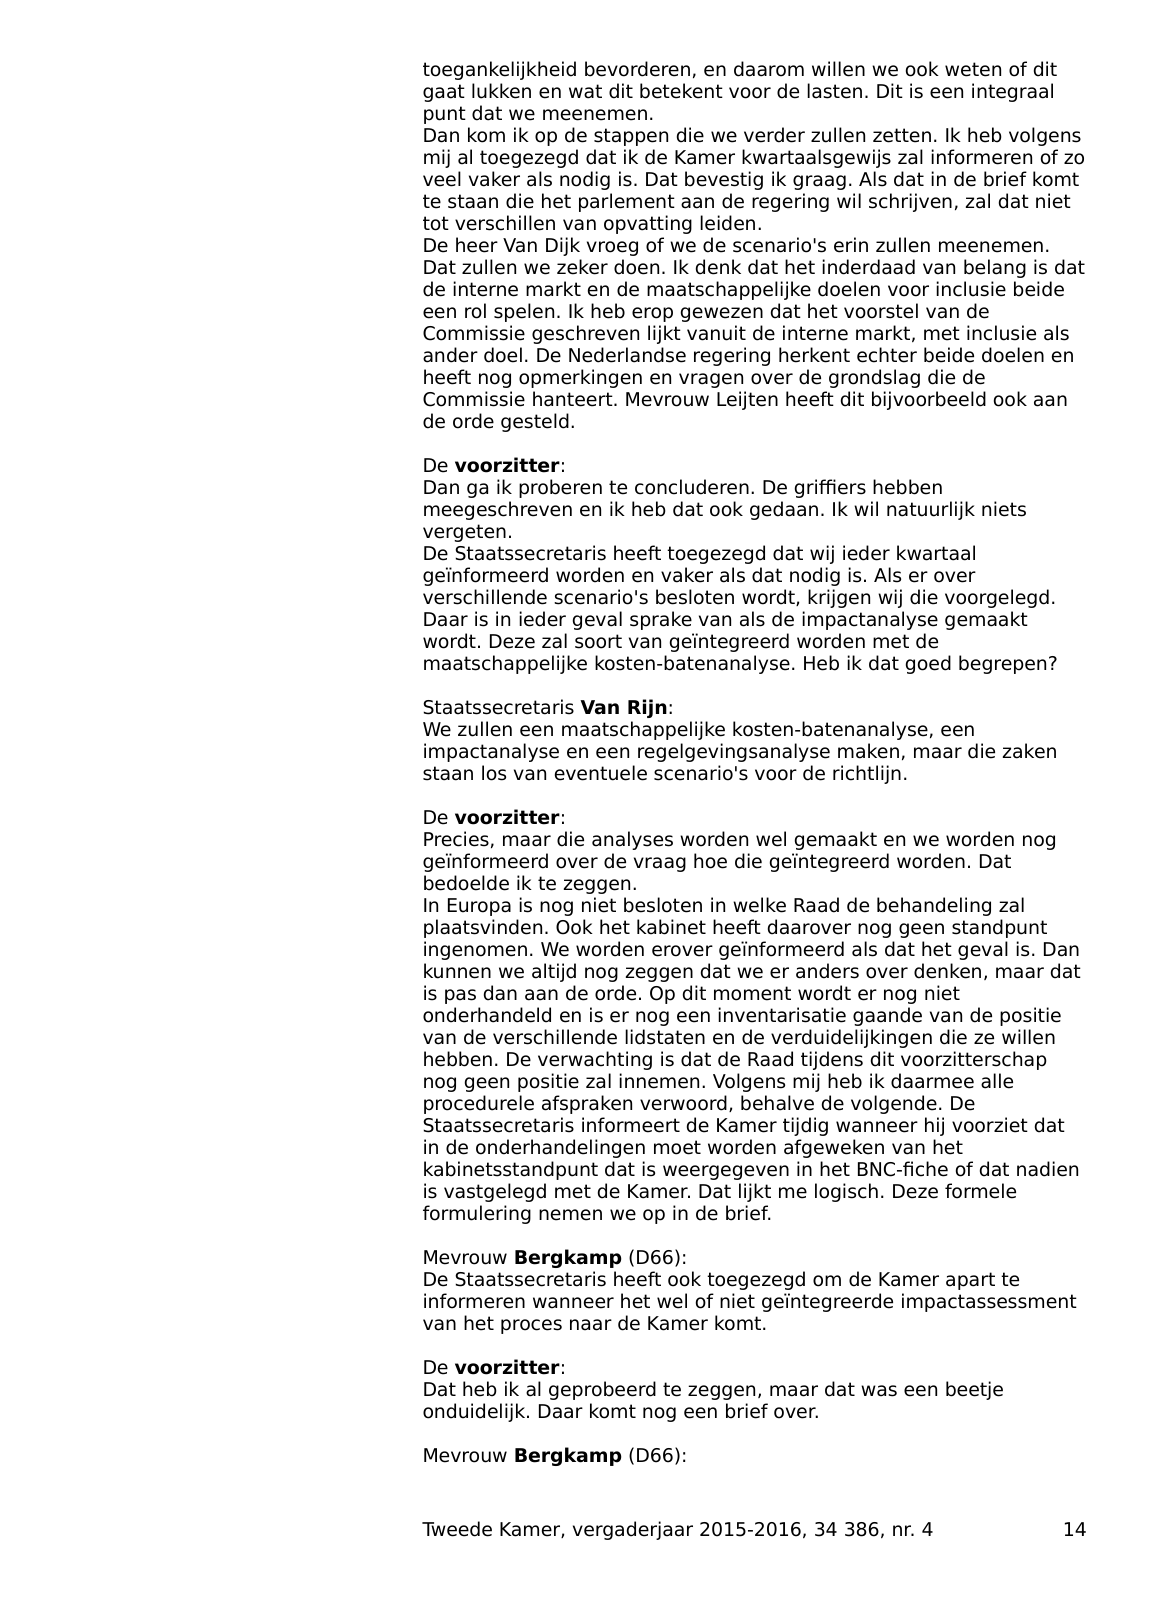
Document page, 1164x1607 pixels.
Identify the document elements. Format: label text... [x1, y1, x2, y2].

text De heer Van Dijk vroeg of we de scenario's erin zullen meenemen. Dat zullen we zeker doen. Ik denk dat het inderdaad van belang is dat de interne markt en de maatschappelijke doelen voor inclusie beide een rol spelen. Ik heb erop gewezen dat het voorstel van de Commissie geschreven lijkt vanuit de interne markt, met inclusie als ander doel. De Nederlandse regering herkent echter beide doelen en heeft nog opmerkingen en vragen over de grondslag die de Commissie hanteert. Mevrouw Leijten heeft dit bijvoorbeeld ook aan de orde gesteld. [422, 235, 1087, 433]
text De voorzitter: [422, 455, 1087, 477]
text De Staatssecretaris heeft ook toegezegd om de Kamer apart te informeren wanneer het wel of niet geïntegreerde impactassessment van het proces naar de Kamer komt. [422, 1269, 1087, 1335]
text toegankelijkheid bevorderen, en daarom willen we ook weten of dit gaat lukken en wat dit betekent voor de lasten. Dit is een integraal punt dat we meenemen. [422, 59, 1087, 125]
text We zullen een maatschappelijke kosten-batenanalyse, een impactanalyse en een regelgevingsanalyse maken, maar die zaken staan los van eventuele scenario's voor de richtlijn. [422, 719, 1087, 785]
text De voorzitter: [422, 807, 1087, 829]
text Staatssecretaris Van Rijn: [422, 697, 1087, 719]
text Precies, maar die analyses worden wel gemaakt en we worden nog geïnformeerd over de vraag hoe die geïntegreerd worden. Dat bedoelde ik te zeggen. [422, 829, 1087, 895]
text Dan kom ik op de stappen die we verder zullen zetten. Ik heb volgens mij al toegezegd dat ik de Kamer kwartaalsgewijs zal informeren of zo veel vaker als nodig is. Dat bevestig ik graag. Als dat in de brief komt te staan die het parlement aan de regering wil schrijven, zal dat niet tot verschillen van opvatting leiden. [422, 125, 1087, 235]
text In Europa is nog niet besloten in welke Raad de behandeling zal plaatsvinden. Ook het kabinet heeft daarover nog geen standpunt ingenomen. We worden erover geïnformeerd als dat het geval is. Dan kunnen we altijd nog zeggen dat we er anders over denken, maar dat is pas dan aan de orde. Op dit moment wordt er nog niet onderhandeld en is er nog een inventarisatie gaande van de positie van de verschillende lidstaten en de verduidelijkingen die ze willen hebben. De verwachting is dat de Raad tijdens dit voorzitterschap nog geen positie zal innemen. Volgens mij heb ik daarmee alle procedurele afspraken verwoord, behalve de volgende. De Staatssecretaris informeert de Kamer tijdig wanneer hij voorziet dat in de onderhandelingen moet worden afgeweken van het kabinetsstandpunt dat is weergegeven in het BNC-fiche of dat nadien is vastgelegd met de Kamer. Dat lijkt me logisch. Deze formele formulering nemen we op in de brief. [422, 895, 1087, 1224]
text De Staatssecretaris heeft toegezegd dat wij ieder kwartaal geïnformeerd worden en vaker als dat nodig is. Als er over verschillende scenario's besloten wordt, krijgen wij die voorgelegd. Daar is in ieder geval sprake van als de impactanalyse gemaakt wordt. Deze zal soort van geïntegreerd worden met de maatschappelijke kosten-batenanalyse. Heb ik dat goed begrepen? [422, 543, 1087, 675]
text Mevrouw Bergkamp (D66): [422, 1445, 1087, 1467]
text Mevrouw Bergkamp (D66): [422, 1247, 1087, 1269]
text Dat heb ik al geprobeerd te zeggen, maar dat was een beetje onduidelijk. Daar komt nog een brief over. [422, 1379, 1087, 1423]
text De voorzitter: [422, 1357, 1087, 1379]
text Dan ga ik proberen te concluderen. De griffiers hebben meegeschreven en ik heb dat ook gedaan. Ik wil natuurlijk niets vergeten. [422, 477, 1087, 543]
